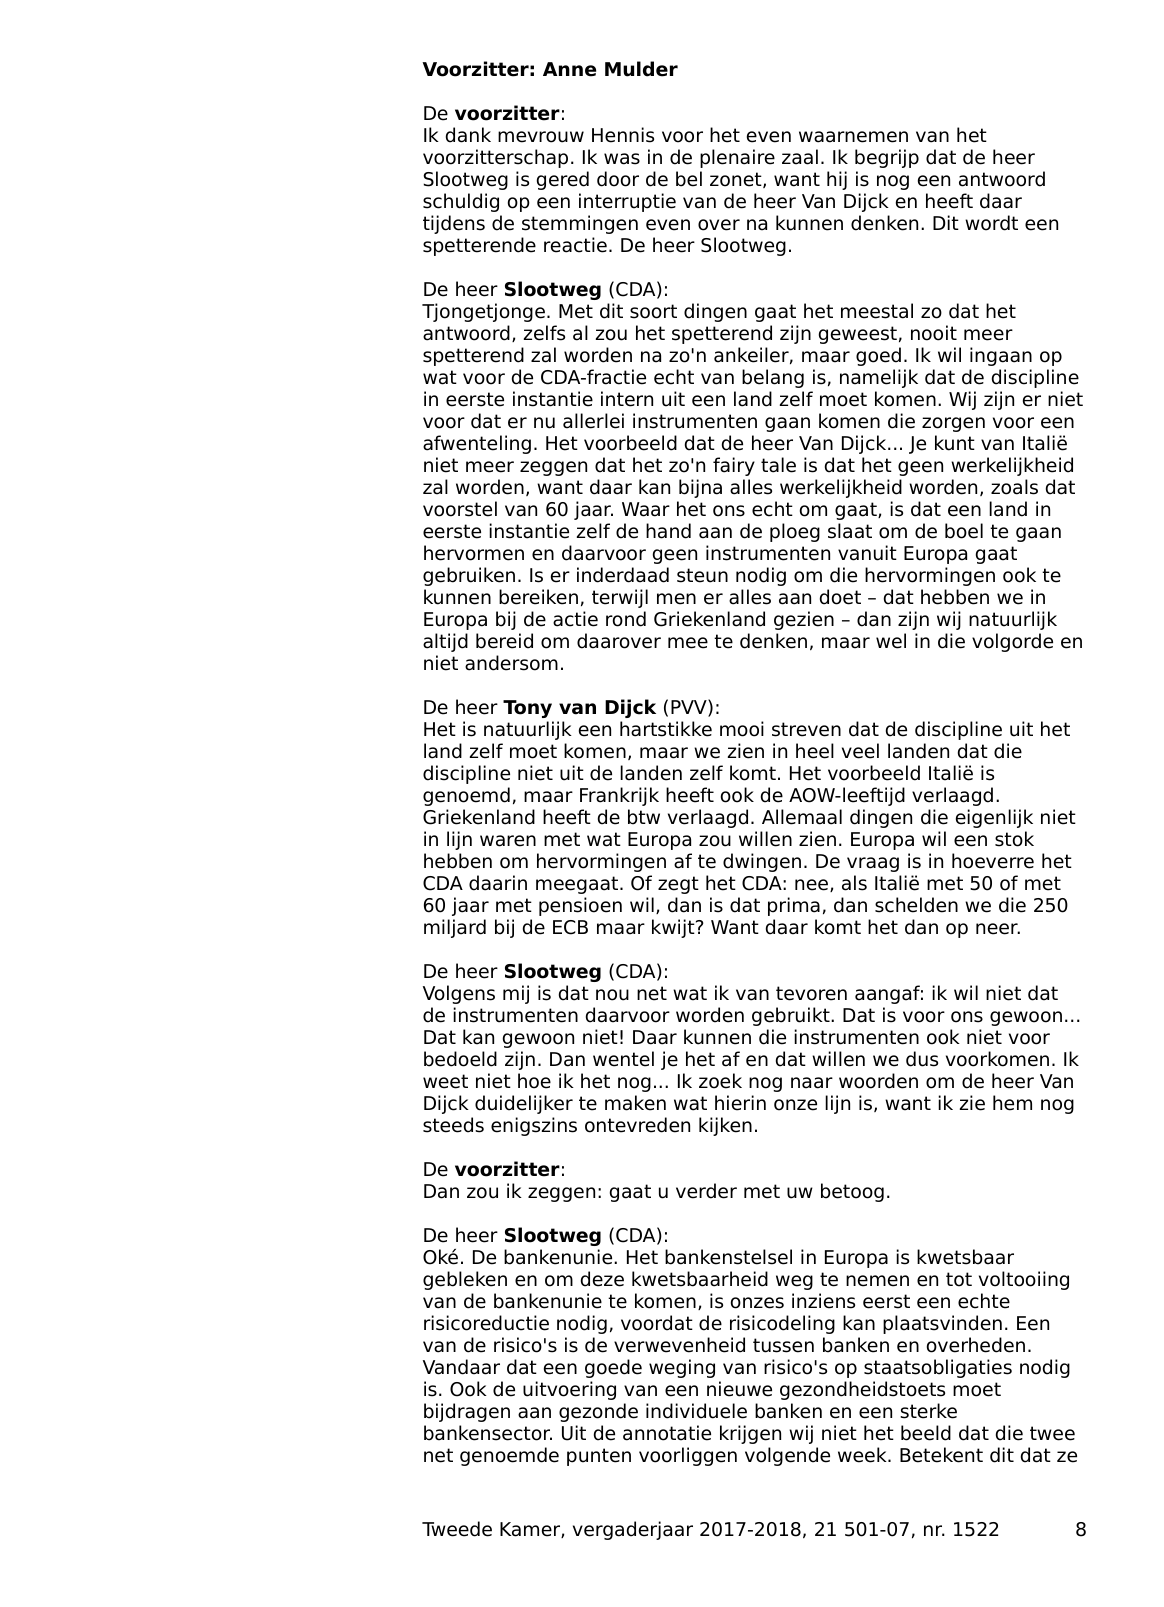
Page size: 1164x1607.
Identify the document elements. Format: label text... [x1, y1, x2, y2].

text De heer Slootweg (CDA): [422, 1225, 1087, 1247]
text De voorzitter: [422, 103, 1087, 125]
text Oké. De bankenunie. Het bankenstelsel in Europa is kwetsbaar gebleken en om deze kwetsbaarheid weg te nemen en tot voltooiing van de bankenunie te komen, is onzes inziens eerst een echte risicoreductie nodig, voordat de risicodeling kan plaatsvinden. Een van de risico's is de verwevenheid tussen banken en overheden. Vandaar dat een goede weging van risico's op staatsobligaties nodig is. Ook de uitvoering van een nieuwe gezondheidstoets moet bijdragen aan gezonde individuele banken en een sterke bankensector. Uit de annotatie krijgen wij niet het beeld dat die twee net genoemde punten voorliggen volgende week. Betekent dit dat ze [422, 1247, 1087, 1467]
text Ik dank mevrouw Hennis voor het even waarnemen van het voorzitterschap. Ik was in de plenaire zaal. Ik begrijp dat de heer Slootweg is gered door de bel zonet, want hij is nog een antwoord schuldig op een interruptie van de heer Van Dijck en heeft daar tijdens de stemmingen even over na kunnen denken. Dit wordt een spetterende reactie. De heer Slootweg. [422, 125, 1087, 257]
text De heer Tony van Dijck (PVV): [422, 697, 1087, 719]
text Dan zou ik zeggen: gaat u verder met uw betoog. [422, 1181, 1087, 1203]
text De heer Slootweg (CDA): [422, 961, 1087, 983]
text Tjongetjonge. Met dit soort dingen gaat het meestal zo dat het antwoord, zelfs al zou het spetterend zijn geweest, nooit meer spetterend zal worden na zo'n ankeiler, maar goed. Ik wil ingaan op wat voor de CDA-fractie echt van belang is, namelijk dat de discipline in eerste instantie intern uit een land zelf moet komen. Wij zijn er niet voor dat er nu allerlei instrumenten gaan komen die zorgen voor een afwenteling. Het voorbeeld dat de heer Van Dijck... Je kunt van Italië niet meer zeggen dat het zo'n fairy tale is dat het geen werkelijkheid zal worden, want daar kan bijna alles werkelijkheid worden, zoals dat voorstel van 60 jaar. Waar het ons echt om gaat, is dat een land in eerste instantie zelf de hand aan de ploeg slaat om de boel te gaan hervormen en daarvoor geen instrumenten vanuit Europa gaat gebruiken. Is er inderdaad steun nodig om die hervormingen ook te kunnen bereiken, terwijl men er alles aan doet – dat hebben we in Europa bij de actie rond Griekenland gezien – dan zijn wij natuurlijk altijd bereid om daarover mee te denken, maar wel in die volgorde en niet andersom. [422, 301, 1087, 675]
text De heer Slootweg (CDA): [422, 279, 1087, 301]
subtitle Voorzitter: Anne Mulder [422, 59, 1087, 81]
text De voorzitter: [422, 1159, 1087, 1181]
text Volgens mij is dat nou net wat ik van tevoren aangaf: ik wil niet dat de instrumenten daarvoor worden gebruikt. Dat is voor ons gewoon... Dat kan gewoon niet! Daar kunnen die instrumenten ook niet voor bedoeld zijn. Dan wentel je het af en dat willen we dus voorkomen. Ik weet niet hoe ik het nog... Ik zoek nog naar woorden om de heer Van Dijck duidelijker te maken wat hierin onze lijn is, want ik zie hem nog steeds enigszins ontevreden kijken. [422, 983, 1087, 1137]
text Het is natuurlijk een hartstikke mooi streven dat de discipline uit het land zelf moet komen, maar we zien in heel veel landen dat die discipline niet uit de landen zelf komt. Het voorbeeld Italië is genoemd, maar Frankrijk heeft ook de AOW-leeftijd verlaagd. Griekenland heeft de btw verlaagd. Allemaal dingen die eigenlijk niet in lijn waren met wat Europa zou willen zien. Europa wil een stok hebben om hervormingen af te dwingen. De vraag is in hoeverre het CDA daarin meegaat. Of zegt het CDA: nee, als Italië met 50 of met 60 jaar met pensioen wil, dan is dat prima, dan schelden we die 250 miljard bij de ECB maar kwijt? Want daar komt het dan op neer. [422, 719, 1087, 939]
